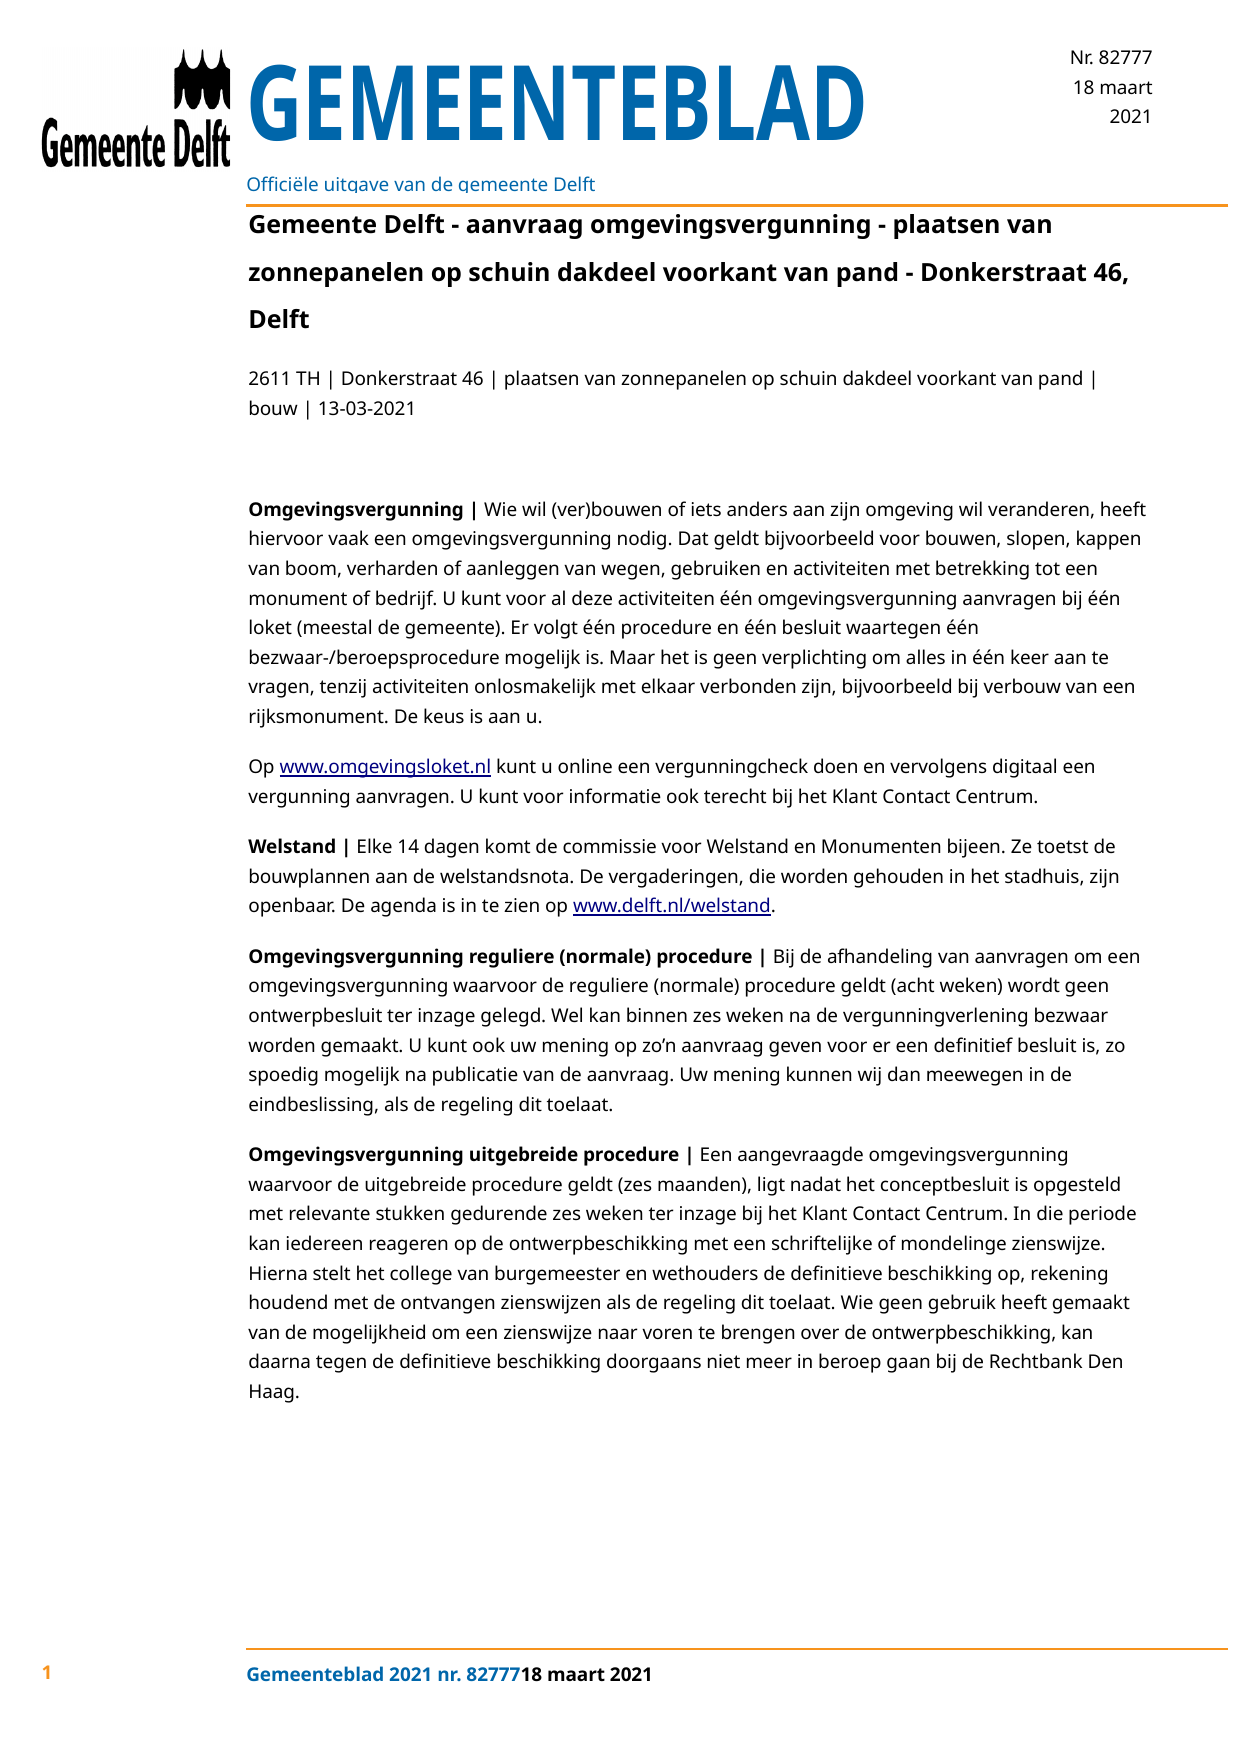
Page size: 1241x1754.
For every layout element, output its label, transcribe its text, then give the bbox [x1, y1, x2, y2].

text 2611 TH | Donkerstraat 46 | plaatsen van zonnepanelen op schuin dakdeel voorkant van pand | bouw | 13-03-2021 [248, 366, 1152, 421]
text Gemeente Delft - aanvraag omgevingsvergunning - plaatsen van zonnepanelen op schuin dakdeel voorkant van pand - Donkerstraat 46, Delft [248, 207, 1152, 336]
picture [41, 47, 231, 172]
text Welstand | Elke 14 dagen komt de commissie voor Welstand en Monumenten bijeen. Ze toetst de bouwplannen aan de welstandsnota. De vergaderingen, die worden gehouden in het stadhuis, zijn openbaar. De agenda is in te zien op www.delft.nl/welstand. [248, 833, 1152, 918]
text Omgevingsvergunning reguliere (normale) procedure | Bij de afhandeling van aanvragen om een omgevingsvergunning waarvoor de reguliere (normale) procedure geldt (acht weken) wordt geen ontwerpbesluit ter inzage gelegd. Wel kan binnen zes weken na de vergunningverlening bezwaar worden gemaakt. U kunt ook uw mening op zo’n aanvraag geven voor er een definitief besluit is, zo spoedig mogelijk na publicatie van de aanvraag. Uw mening kunnen wij dan meewegen in de eindbeslissing, als de regeling dit toelaat. [248, 943, 1152, 1117]
text Op www.omgevingsloket.nl kunt u online een vergunningcheck doen en vervolgens digitaal een vergunning aanvragen. U kunt voor informatie ook terecht bij het Klant Contact Centrum. [248, 753, 1152, 809]
text Omgevingsvergunning | Wie wil (ver)bouwen of iets anders aan zijn omgeving wil veranderen, heeft hiervoor vaak een omgevingsvergunning nodig. Dat geldt bijvoorbeeld voor bouwen, slopen, kappen van boom, verharden of aanleggen van wegen, gebruiken en activiteiten met betrekking tot een monument of bedrijf. U kunt voor al deze activiteiten één omgevingsvergunning aanvragen bij één loket (meestal de gemeente). Er volgt één procedure en één besluit waartegen één bezwaar-/beroepsprocedure mogelijk is. Maar het is geen verplichting om alles in één keer aan te vragen, tenzij activiteiten onlosmakelijk met elkaar verbonden zijn, bijvoorbeeld bij verbouw van een rijksmonument. De keus is aan u. [248, 496, 1152, 729]
text Omgevingsvergunning uitgebreide procedure | Een aangevraagde omgevingsvergunning waarvoor de uitgebreide procedure geldt (zes maanden), ligt nadat het conceptbesluit is opgesteld met relevante stukken gedurende zes weken ter inzage bij het Klant Contact Centrum. In die periode kan iedereen reageren op de ontwerpbeschikking met een schriftelijke of mondelinge zienswijze. Hierna stelt het college van burgemeester en wethouders de definitieve beschikking op, rekening houdend met de ontvangen zienswijzen als de regeling dit toelaat. Wie geen gebruik heeft gemaakt van de mogelijkheid om een zienswijze naar voren te brengen over de ontwerpbeschikking, kan daarna tegen de definitieve beschikking doorgaans niet meer in beroep gaan bij de Rechtbank Den Haag. [248, 1141, 1152, 1404]
